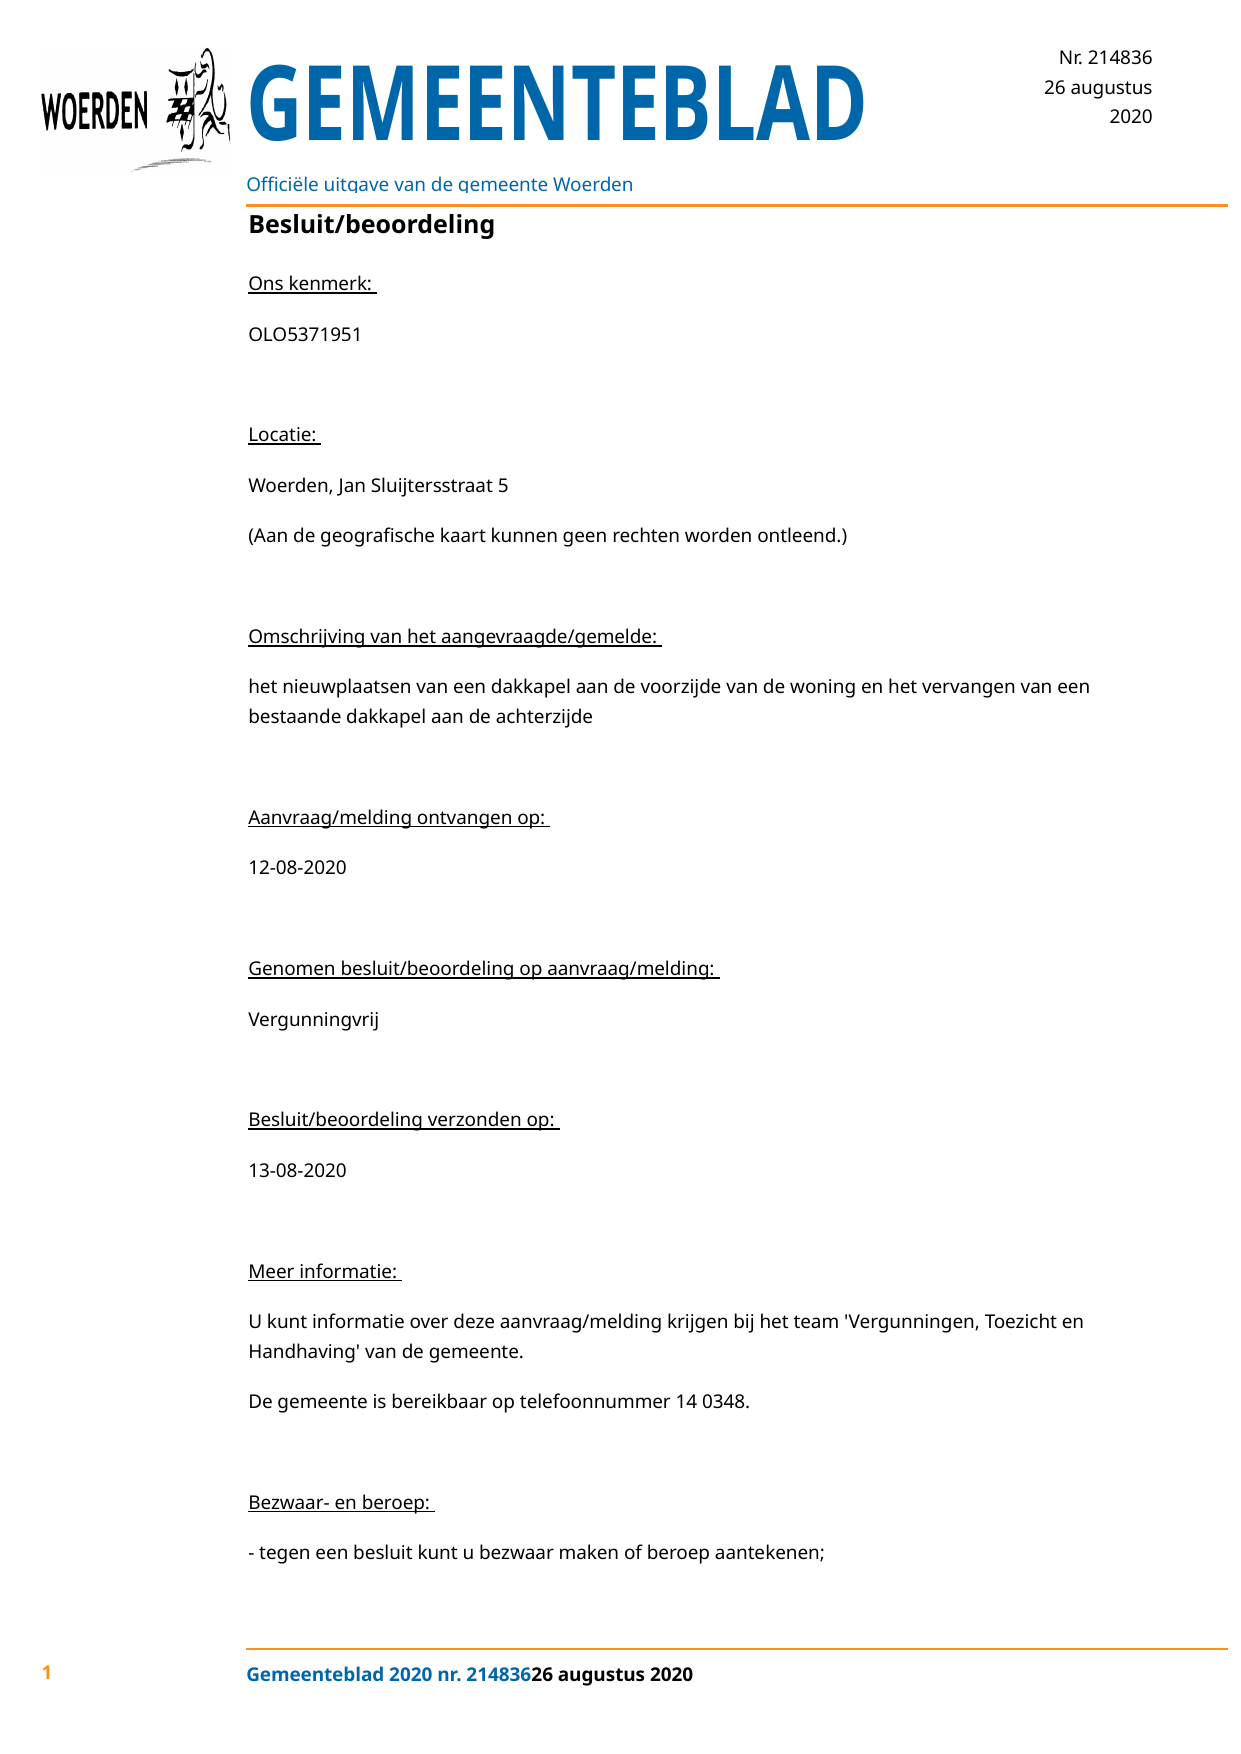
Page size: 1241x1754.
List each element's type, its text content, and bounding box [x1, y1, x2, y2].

text Aanvraag/melding ontvangen op: [248, 804, 1152, 830]
text Genomen besluit/beoordeling op aanvraag/melding: [248, 955, 1152, 981]
text 12-08-2020 [248, 854, 1152, 880]
text De gemeente is bereikbaar op telefoonnummer 14 0348. [248, 1388, 1152, 1414]
text Woerden, Jan Sluijtersstraat 5 [248, 472, 1152, 498]
text U kunt informatie over deze aanvraag/melding krijgen bij het team 'Vergunningen, Toezicht en Handhaving' van de gemeente. [248, 1308, 1152, 1363]
text Vergunningvrij [248, 1006, 1152, 1031]
text (Aan de geografische kaart kunnen geen rechten worden ontleend.) [248, 522, 1152, 548]
picture [41, 47, 231, 172]
text Omschrijving van het aangevraagde/gemelde: [248, 623, 1152, 649]
text Meer informatie: [248, 1258, 1152, 1283]
text het nieuwplaatsen van een dakkapel aan de voorzijde van de woning en het vervangen van een bestaande dakkapel aan de achterzijde [248, 674, 1152, 729]
text - tegen een besluit kunt u bezwaar maken of beroep aantekenen; [248, 1539, 1152, 1565]
text Besluit/beoordeling verzonden op: [248, 1107, 1152, 1132]
text Ons kenmerk: [248, 270, 1152, 296]
text OLO5371951 [248, 321, 1152, 346]
text 13-08-2020 [248, 1157, 1152, 1183]
text Locatie: [248, 422, 1152, 447]
text Besluit/beoordeling [248, 207, 1152, 241]
text Bezwaar- en beroep: [248, 1489, 1152, 1515]
